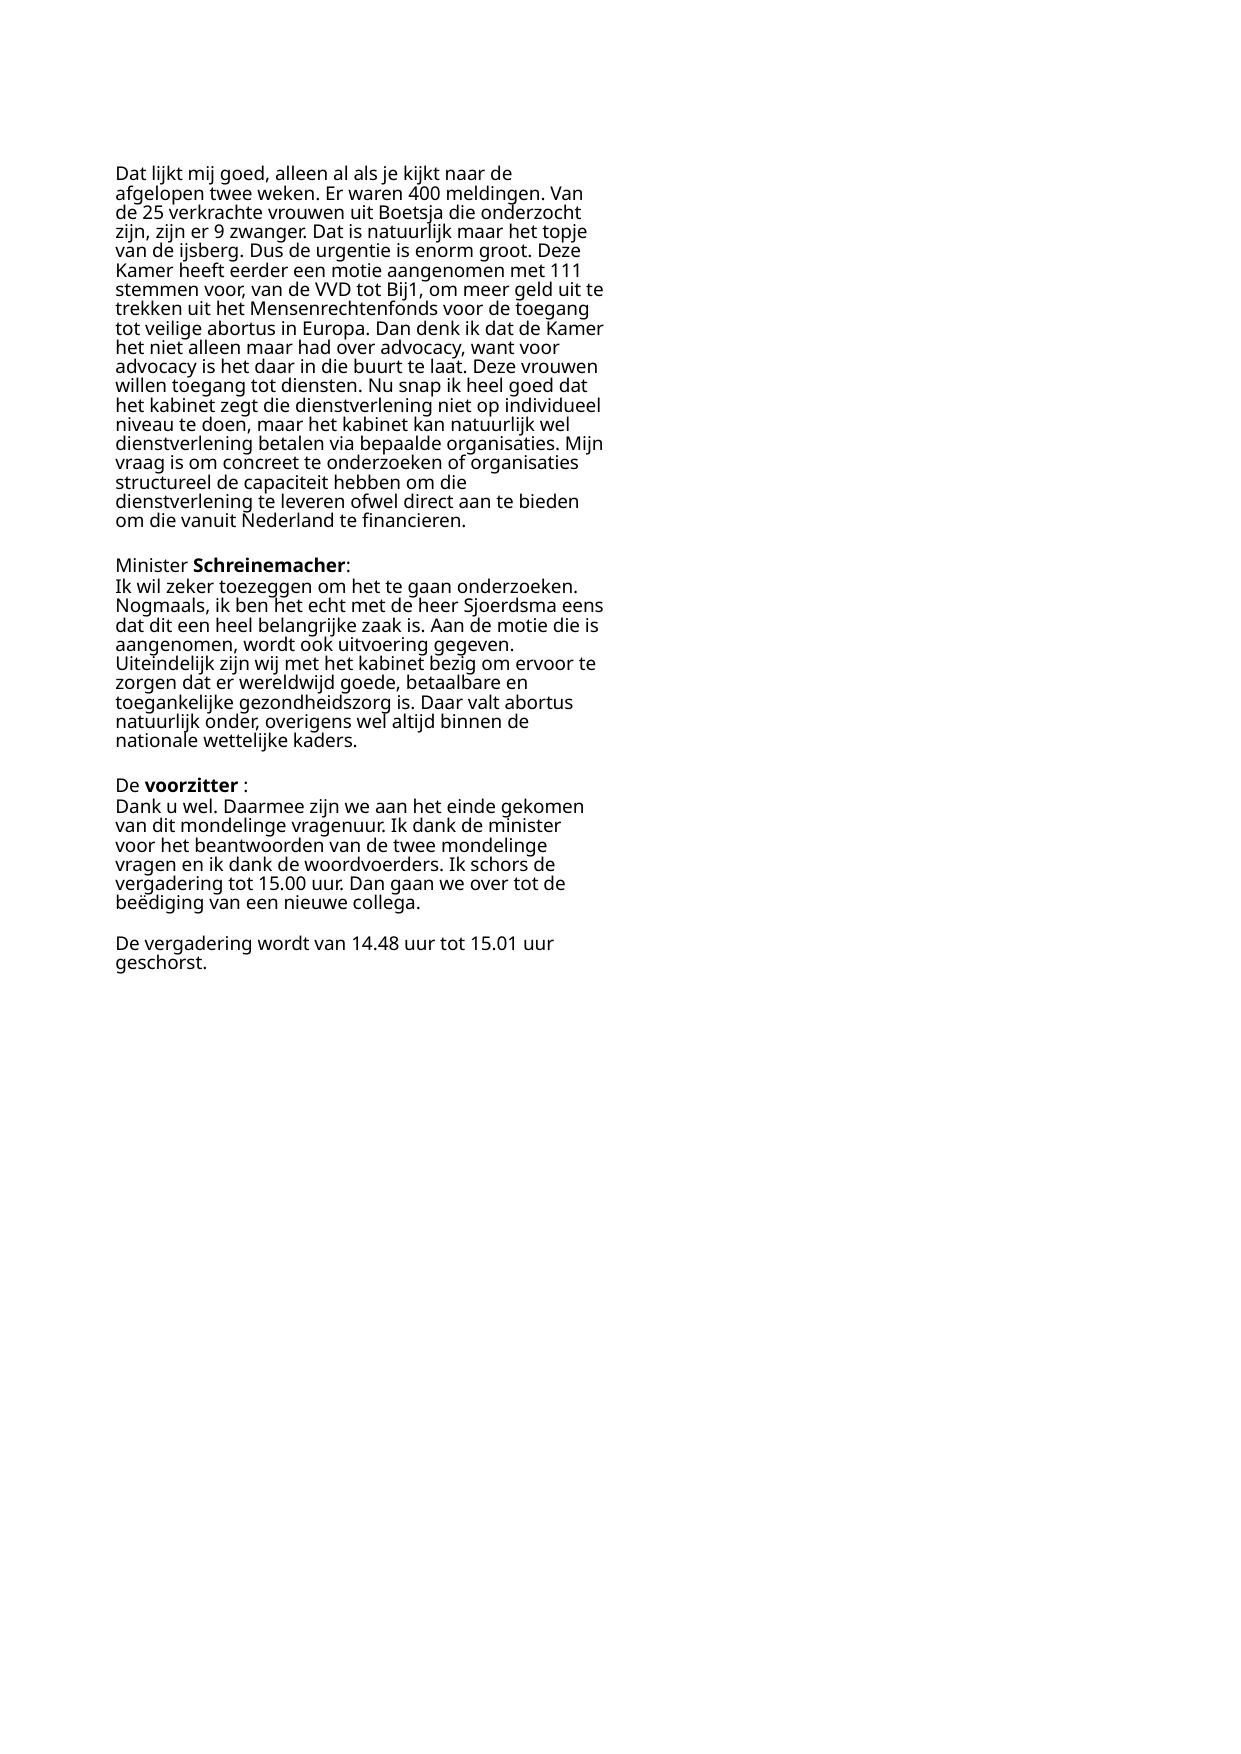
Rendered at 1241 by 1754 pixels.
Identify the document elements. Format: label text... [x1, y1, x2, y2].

text Ik wil zeker toezeggen om het te gaan onderzoeken. Nogmaals, ik ben het echt met de heer Sjoerdsma eens dat dit een heel belangrijke zaak is. Aan de motie die is aangenomen, wordt ook uitvoering gegeven. Uiteindelijk zijn wij met het kabinet bezig om ervoor te zorgen dat er wereldwijd goede, betaalbare en toegankelijke gezondheidszorg is. Daar valt abortus natuurlijk onder, overigens wel altijd binnen de nationale wettelijke kaders. [115, 578, 605, 751]
text De voorzitter : [115, 772, 605, 798]
text Dat lijkt mij goed, alleen al als je kijkt naar de afgelopen twee weken. Er waren 400 meldingen. Van de 25 verkrachte vrouwen uit Boetsja die onderzocht zijn, zijn er 9 zwanger. Dat is natuurlijk maar het topje van de ijsberg. Dus de urgentie is enorm groot. Deze Kamer heeft eerder een motie aangenomen met 111 stemmen voor, van de VVD tot Bij1, om meer geld uit te trekken uit het Mensenrechtenfonds voor de toegang tot veilige abortus in Europa. Dan denk ik dat de Kamer het niet alleen maar had over advocacy, want voor advocacy is het daar in die buurt te laat. Deze vrouwen willen toegang tot diensten. Nu snap ik heel goed dat het kabinet zegt die dienstverlening niet op individueel niveau te doen, maar het kabinet kan natuurlijk wel dienstverlening betalen via bepaalde organisaties. Mijn vraag is om concreet te onderzoeken of organisaties structureel de capaciteit hebben om die dienstverlening te leveren ofwel direct aan te bieden om die vanuit Nederland te financieren. [115, 165, 605, 531]
text Dank u wel. Daarmee zijn we aan het einde gekomen van dit mondelinge vragenuur. Ik dank de minister voor het beantwoorden van de twee mondelinge vragen en ik dank de woordvoerders. Ik schors de vergadering tot 15.00 uur. Dan gaan we over tot de beëdiging van een nieuwe collega. [115, 798, 605, 914]
text Minister Schreinemacher: [115, 552, 605, 578]
text De vergadering wordt van 14.48 uur tot 15.01 uur geschorst. [115, 934, 605, 973]
